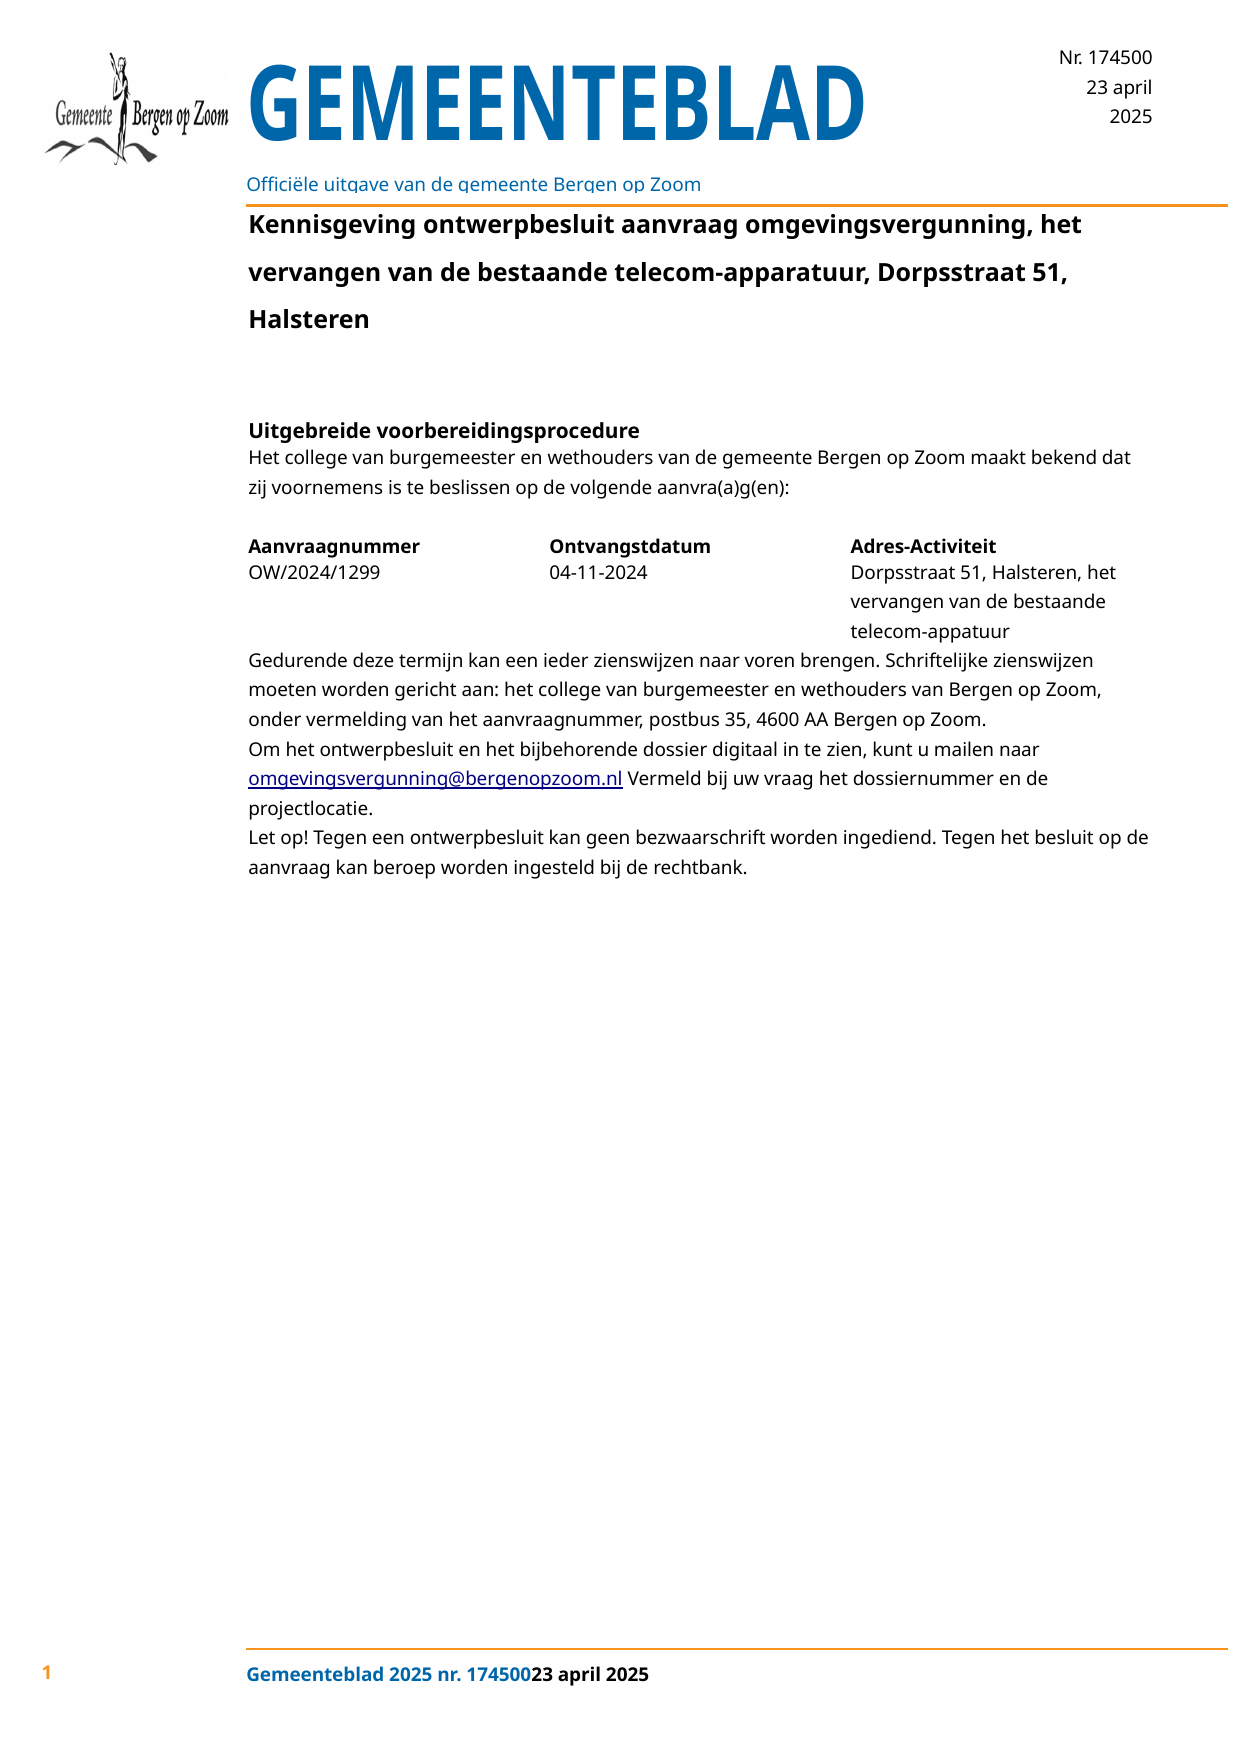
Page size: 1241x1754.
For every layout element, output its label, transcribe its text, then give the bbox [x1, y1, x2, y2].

text Kennisgeving ontwerpbesluit aanvraag omgevingsvergunning, het vervangen van de bestaande telecom-apparatuur, Dorpsstraat 51, Halsteren [248, 207, 1152, 336]
table_cell OW/2024/1299 [248, 559, 549, 644]
table_header Aanvraagnummer [248, 533, 549, 559]
table_cell 04-11-2024 [549, 559, 850, 644]
text Om het ontwerpbesluit en het bijbehorende dossier digitaal in te zien, kunt u mailen naar omgevingsvergunning@bergenopzoom.nl Vermeld bij uw vraag het dossiernummer en de projectlocatie. [248, 736, 1152, 821]
table_header Ontvangstdatum [549, 533, 850, 559]
text Gedurende deze termijn kan een ieder zienswijzen naar voren brengen. Schriftelijke zienswijzen moeten worden gericht aan: het college van burgemeester en wethouders van Bergen op Zoom, onder vermelding van het aanvraagnummer, postbus 35, 4600 AA Bergen op Zoom. [248, 647, 1152, 732]
text Het college van burgemeester en wethouders van de gemeente Bergen op Zoom maakt bekend dat zij voornemens is te beslissen op de volgende aanvra(a)g(en): [248, 444, 1152, 500]
text Let op! Tegen een ontwerpbesluit kan geen bezwaarschrift worden ingediend. Tegen het besluit op de aanvraag kan beroep worden ingesteld bij de rechtbank. [248, 824, 1152, 880]
picture [41, 47, 231, 172]
table_cell Dorpsstraat 51, Halsteren, het vervangen van de bestaande telecom-appatuur [850, 559, 1152, 644]
table_header Adres-Activiteit [850, 533, 1152, 559]
text Uitgebreide voorbereidingsprocedure [248, 416, 1152, 444]
